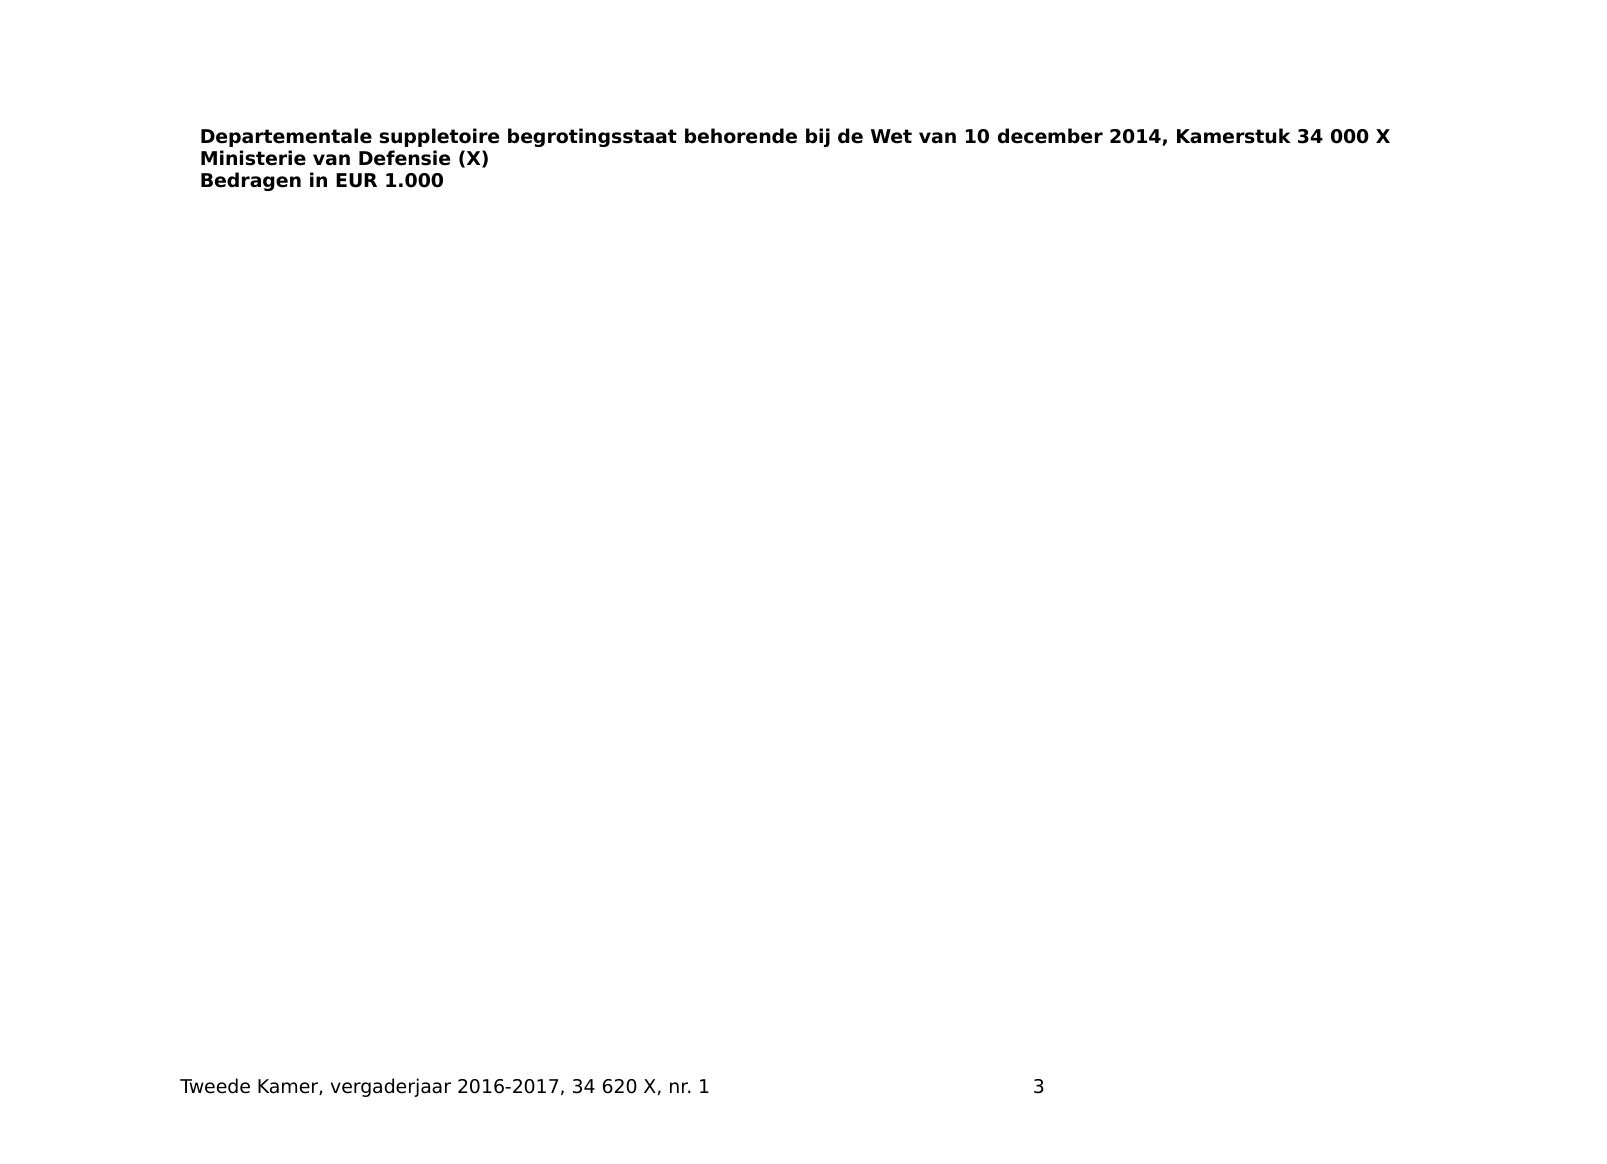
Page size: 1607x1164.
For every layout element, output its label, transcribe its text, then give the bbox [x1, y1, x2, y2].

text Ministerie van Defensie (X) [180, 148, 1529, 169]
text Departementale suppletoire begrotingsstaat behorende bij de Wet van 10 december 2014, Kamerstuk 34 000 X [180, 126, 1529, 148]
text Bedragen in EUR 1.000 [180, 169, 1529, 192]
